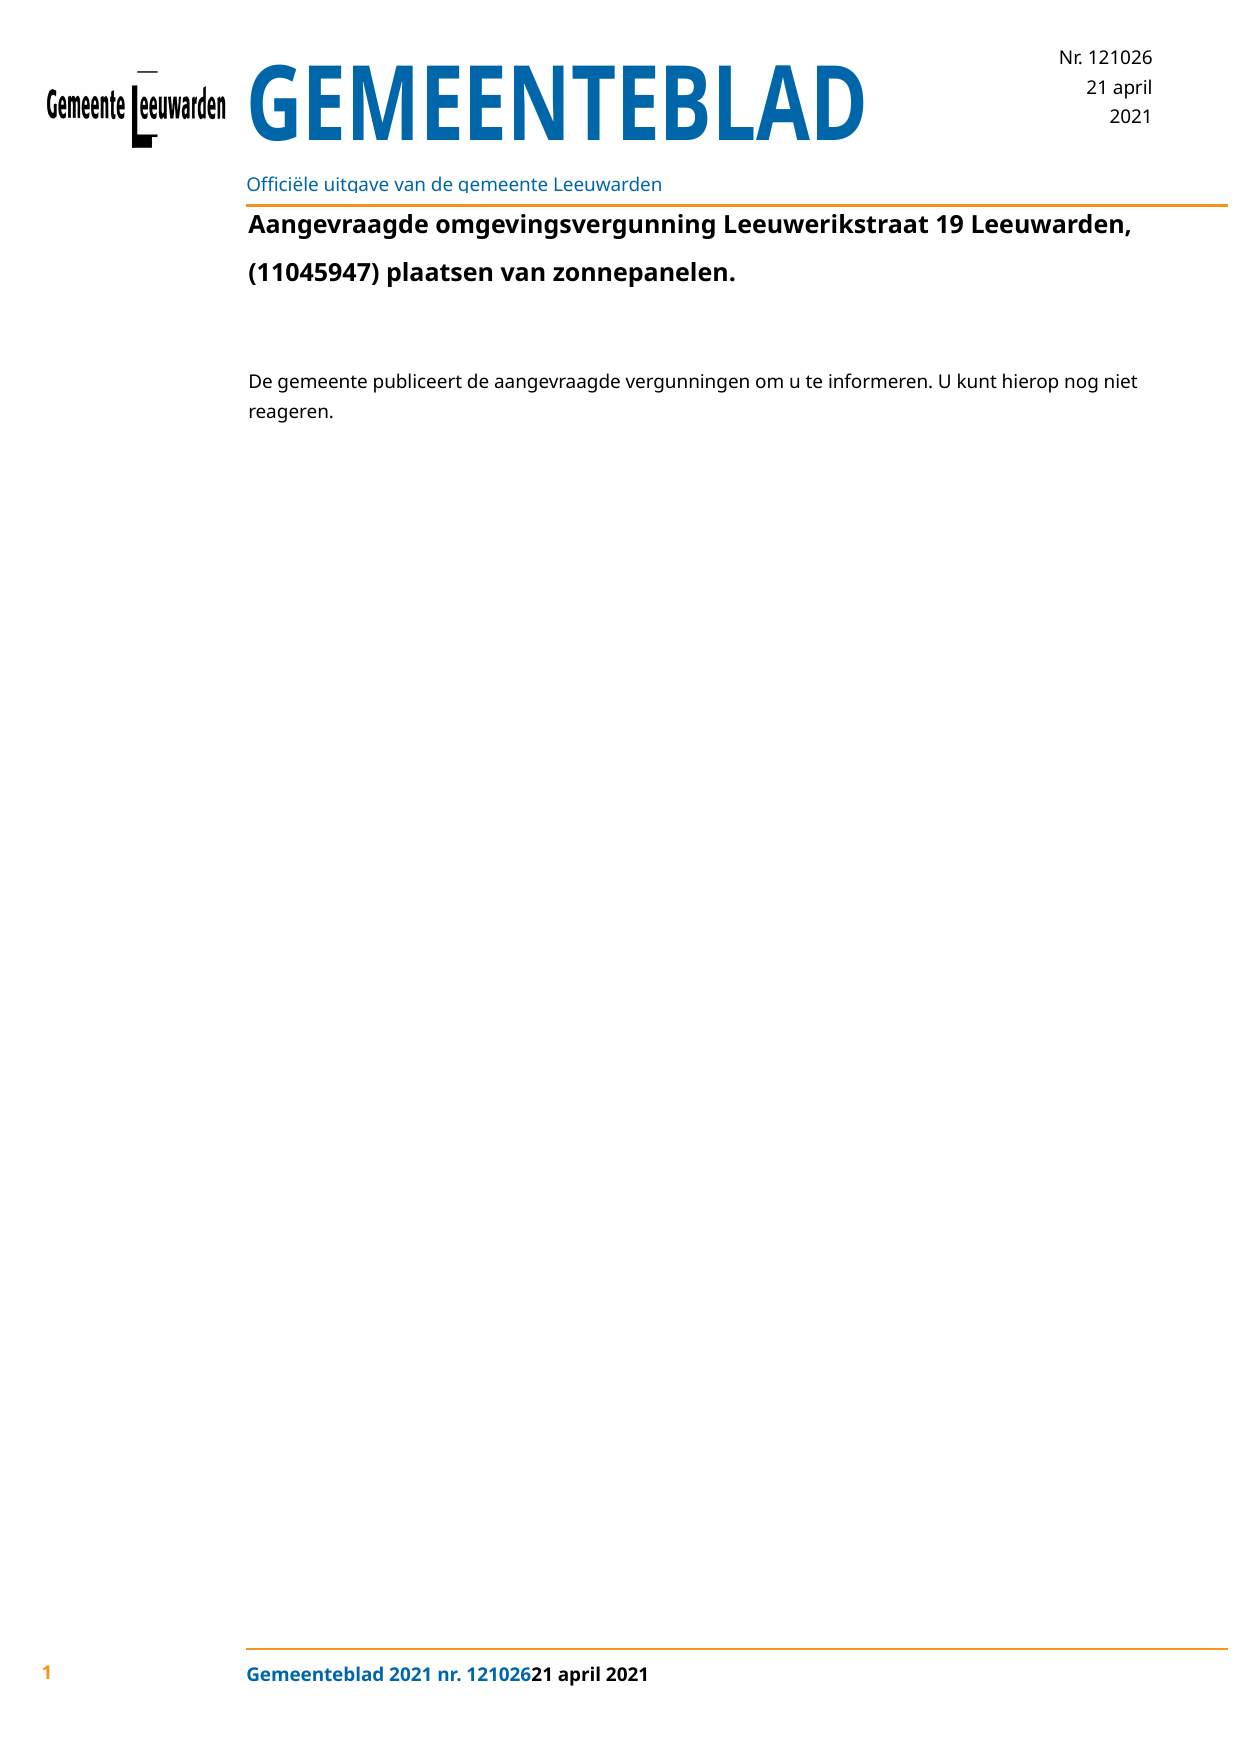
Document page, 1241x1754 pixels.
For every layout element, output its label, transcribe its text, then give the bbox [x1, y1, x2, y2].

text Aangevraagde omgevingsvergunning Leeuwerikstraat 19 Leeuwarden, (11045947) plaatsen van zonnepanelen. [248, 207, 1152, 288]
text De gemeente publiceert de aangevraagde vergunningen om u te informeren. U kunt hierop nog niet reageren. [248, 368, 1152, 424]
picture [41, 47, 231, 172]
